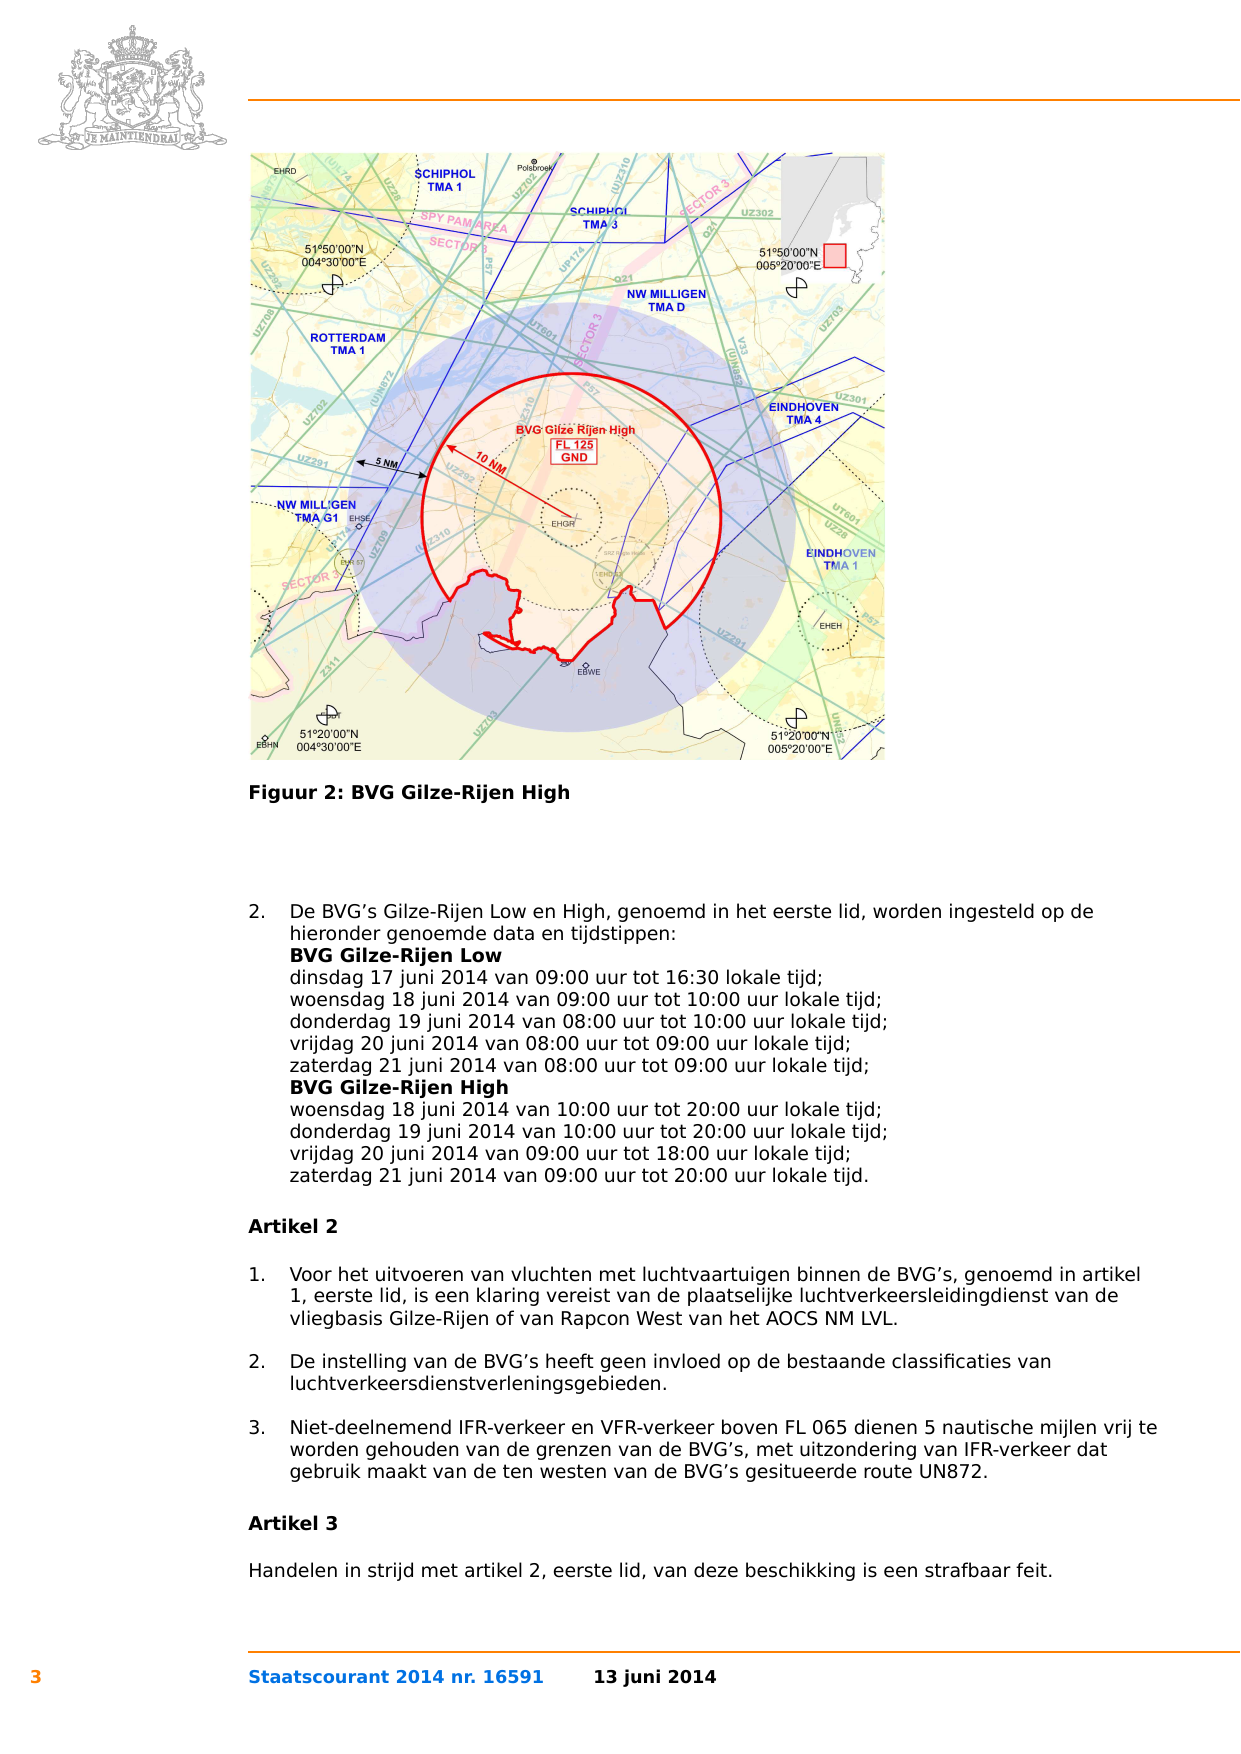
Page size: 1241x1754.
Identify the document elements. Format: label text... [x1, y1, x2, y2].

picture [38, 25, 227, 150]
text 3. Niet-deelnemend IFR-verkeer en VFR-verkeer boven FL 065 dienen 5 nautische mijlen vrij te worden gehouden van de grenzen van de BVG’s, met uitzondering van IFR-verkeer dat gebruik maakt van de ten westen van de BVG’s gesitueerde route UN872. [248, 1417, 1163, 1483]
text donderdag 19 juni 2014 van 08:00 uur tot 10:00 uur lokale tijd; [289, 1011, 1163, 1033]
text 2. De instelling van de BVG’s heeft geen invloed op de bestaande classificaties van luchtverkeersdienstverleningsgebieden. [248, 1351, 1163, 1395]
subtitle Artikel 2 [248, 1216, 1163, 1238]
text zaterdag 21 juni 2014 van 08:00 uur tot 09:00 uur lokale tijd; [289, 1054, 1163, 1077]
text vrijdag 20 juni 2014 van 08:00 uur tot 09:00 uur lokale tijd; [289, 1033, 1163, 1054]
text 1. Voor het uitvoeren van vluchten met luchtvaartuigen binnen de BVG’s, genoemd in artikel 1, eerste lid, is een klaring vereist van de plaatselijke luchtverkeersleidingdienst van de vliegbasis Gilze-Rijen of van Rapcon West van het AOCS NM LVL. [248, 1263, 1163, 1329]
text woensdag 18 juni 2014 van 10:00 uur tot 20:00 uur lokale tijd; [289, 1098, 1163, 1121]
text BVG Gilze-Rijen Low [289, 945, 1163, 967]
text BVG Gilze-Rijen High [289, 1077, 1163, 1098]
text dinsdag 17 juni 2014 van 09:00 uur tot 16:30 lokale tijd; [289, 967, 1163, 989]
subtitle Artikel 3 [248, 1513, 1163, 1535]
text donderdag 19 juni 2014 van 10:00 uur tot 20:00 uur lokale tijd; [289, 1121, 1163, 1142]
text woensdag 18 juni 2014 van 09:00 uur tot 10:00 uur lokale tijd; [289, 989, 1163, 1011]
text zaterdag 21 juni 2014 van 09:00 uur tot 20:00 uur lokale tijd. [289, 1164, 1163, 1186]
text Handelen in strijd met artikel 2, eerste lid, van deze beschikking is een strafbaar feit. [248, 1560, 1163, 1582]
picture [248, 151, 886, 760]
text vrijdag 20 juni 2014 van 09:00 uur tot 18:00 uur lokale tijd; [289, 1142, 1163, 1164]
text 2. De BVG’s Gilze-Rijen Low en High, genoemd in het eerste lid, worden ingesteld op de hieronder genoemde data en tijdstippen: [248, 901, 1163, 945]
text Figuur 2: BVG Gilze-Rijen High [248, 782, 886, 804]
